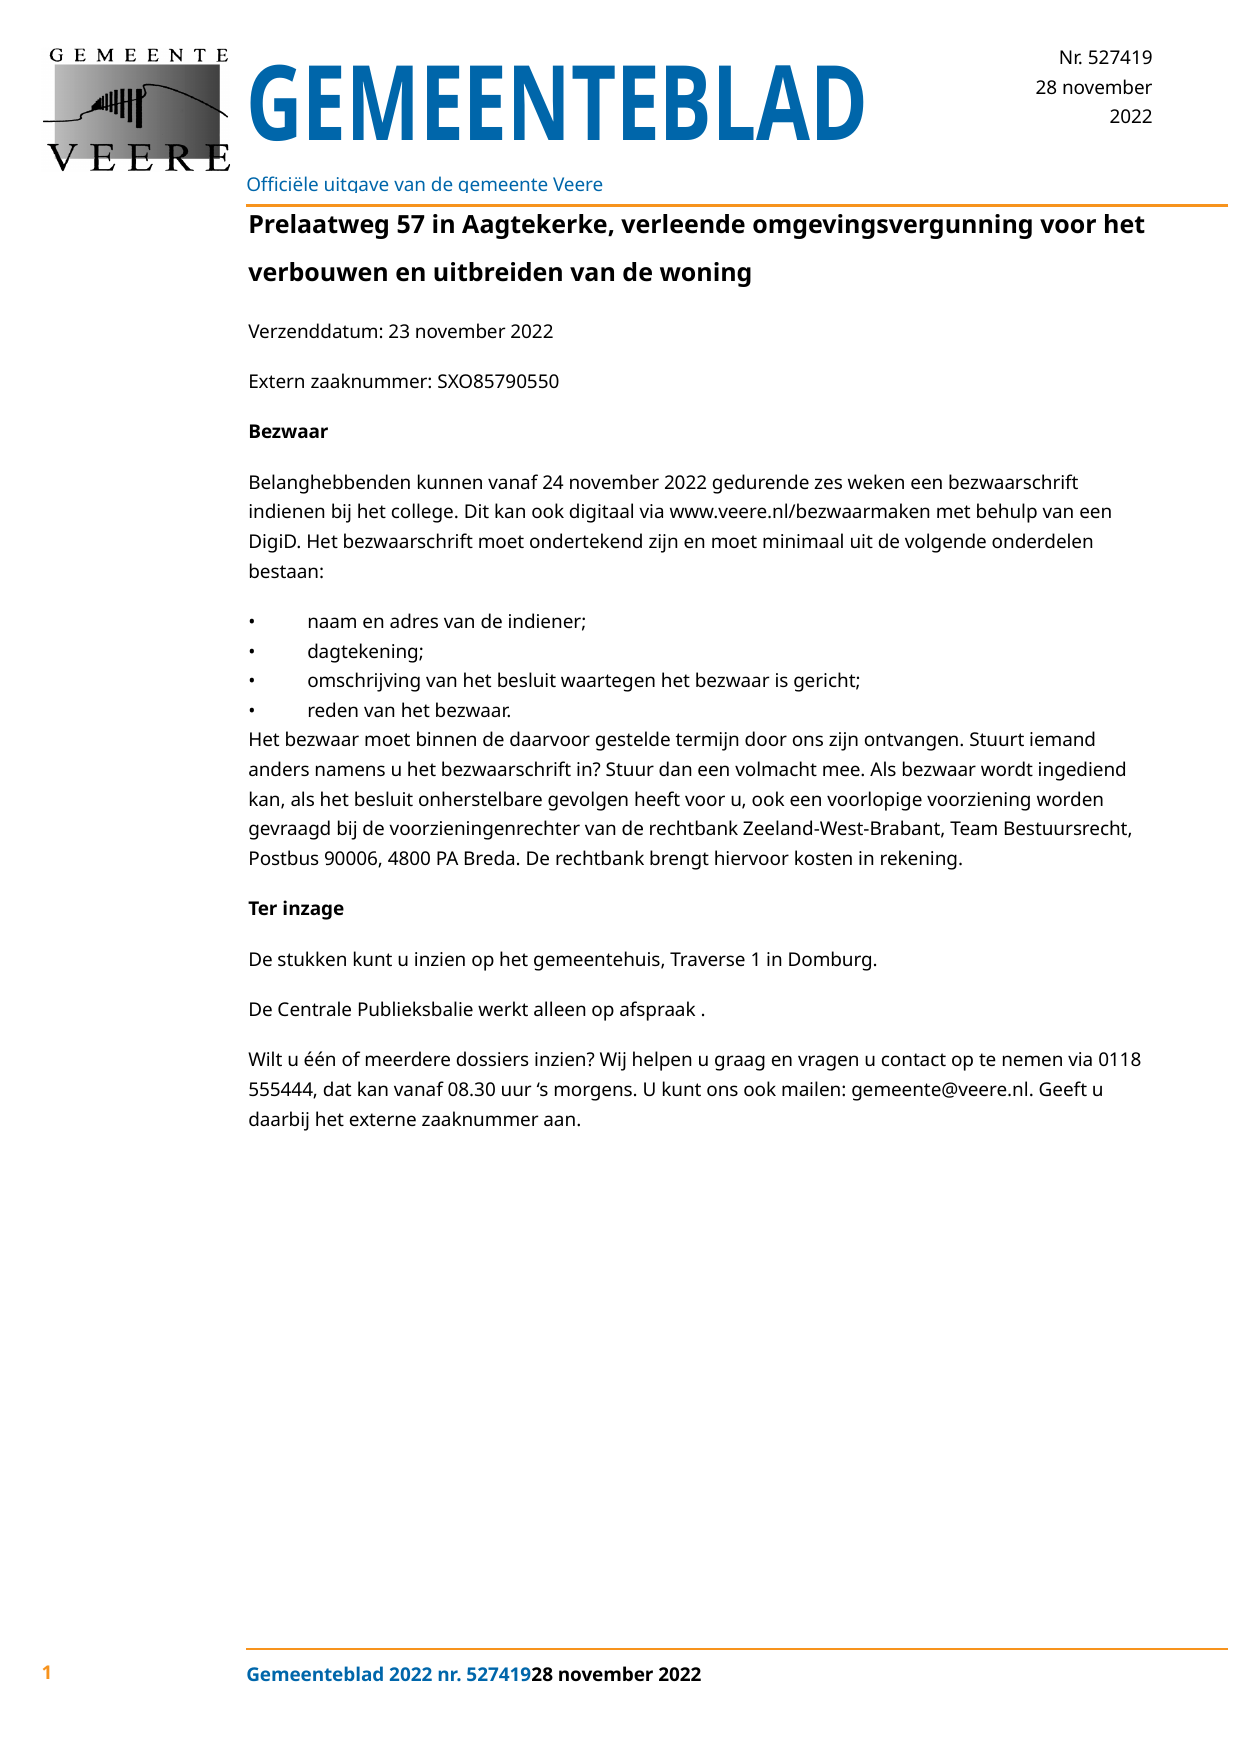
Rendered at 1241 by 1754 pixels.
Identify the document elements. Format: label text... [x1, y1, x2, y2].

text Wilt u één of meerdere dossiers inzien? Wij helpen u graag en vragen u contact op te nemen via 0118 555444, dat kan vanaf 08.30 uur ‘s morgens. U kunt ons ook mailen: gemeente@veere.nl. Geeft u daarbij het externe zaaknummer aan. [248, 1047, 1152, 1132]
text Extern zaaknummer: SXO85790550 [248, 368, 1152, 394]
list naam en adres van de indiener; [248, 608, 1152, 634]
text Bezwaar [248, 419, 1152, 444]
text De Centrale Publieksbalie werkt alleen op afspraak . [248, 996, 1152, 1022]
text De stukken kunt u inzien op het gemeentehuis, Traverse 1 in Domburg. [248, 946, 1152, 972]
list omschrijving van het besluit waartegen het bezwaar is gericht; [248, 667, 1152, 693]
text Prelaatweg 57 in Aagtekerke, verleende omgevingsvergunning voor het verbouwen en uitbreiden van de woning [248, 207, 1152, 288]
text Belanghebbenden kunnen vanaf 24 november 2022 gedurende zes weken een bezwaarschrift indienen bij het college. Dit kan ook digitaal via www.veere.nl/bezwaarmaken met behulp van een DigiD. Het bezwaarschrift moet ondertekend zijn en moet minimaal uit de volgende onderdelen bestaan: [248, 469, 1152, 584]
picture [41, 47, 231, 172]
list dagtekening; [248, 638, 1152, 664]
list reden van het bezwaar. [248, 697, 1152, 723]
text Ter inzage [248, 895, 1152, 921]
text Verzenddatum: 23 november 2022 [248, 318, 1152, 344]
text Het bezwaar moet binnen de daarvoor gestelde termijn door ons zijn ontvangen. Stuurt iemand anders namens u het bezwaarschrift in? Stuur dan een volmacht mee. Als bezwaar wordt ingediend kan, als het besluit onherstelbare gevolgen heeft voor u, ook een voorlopige voorziening worden gevraagd bij de voorzieningenrechter van de rechtbank Zeeland-West-Brabant, Team Bestuursrecht, Postbus 90006, 4800 PA Breda. De rechtbank brengt hiervoor kosten in rekening. [248, 727, 1152, 871]
